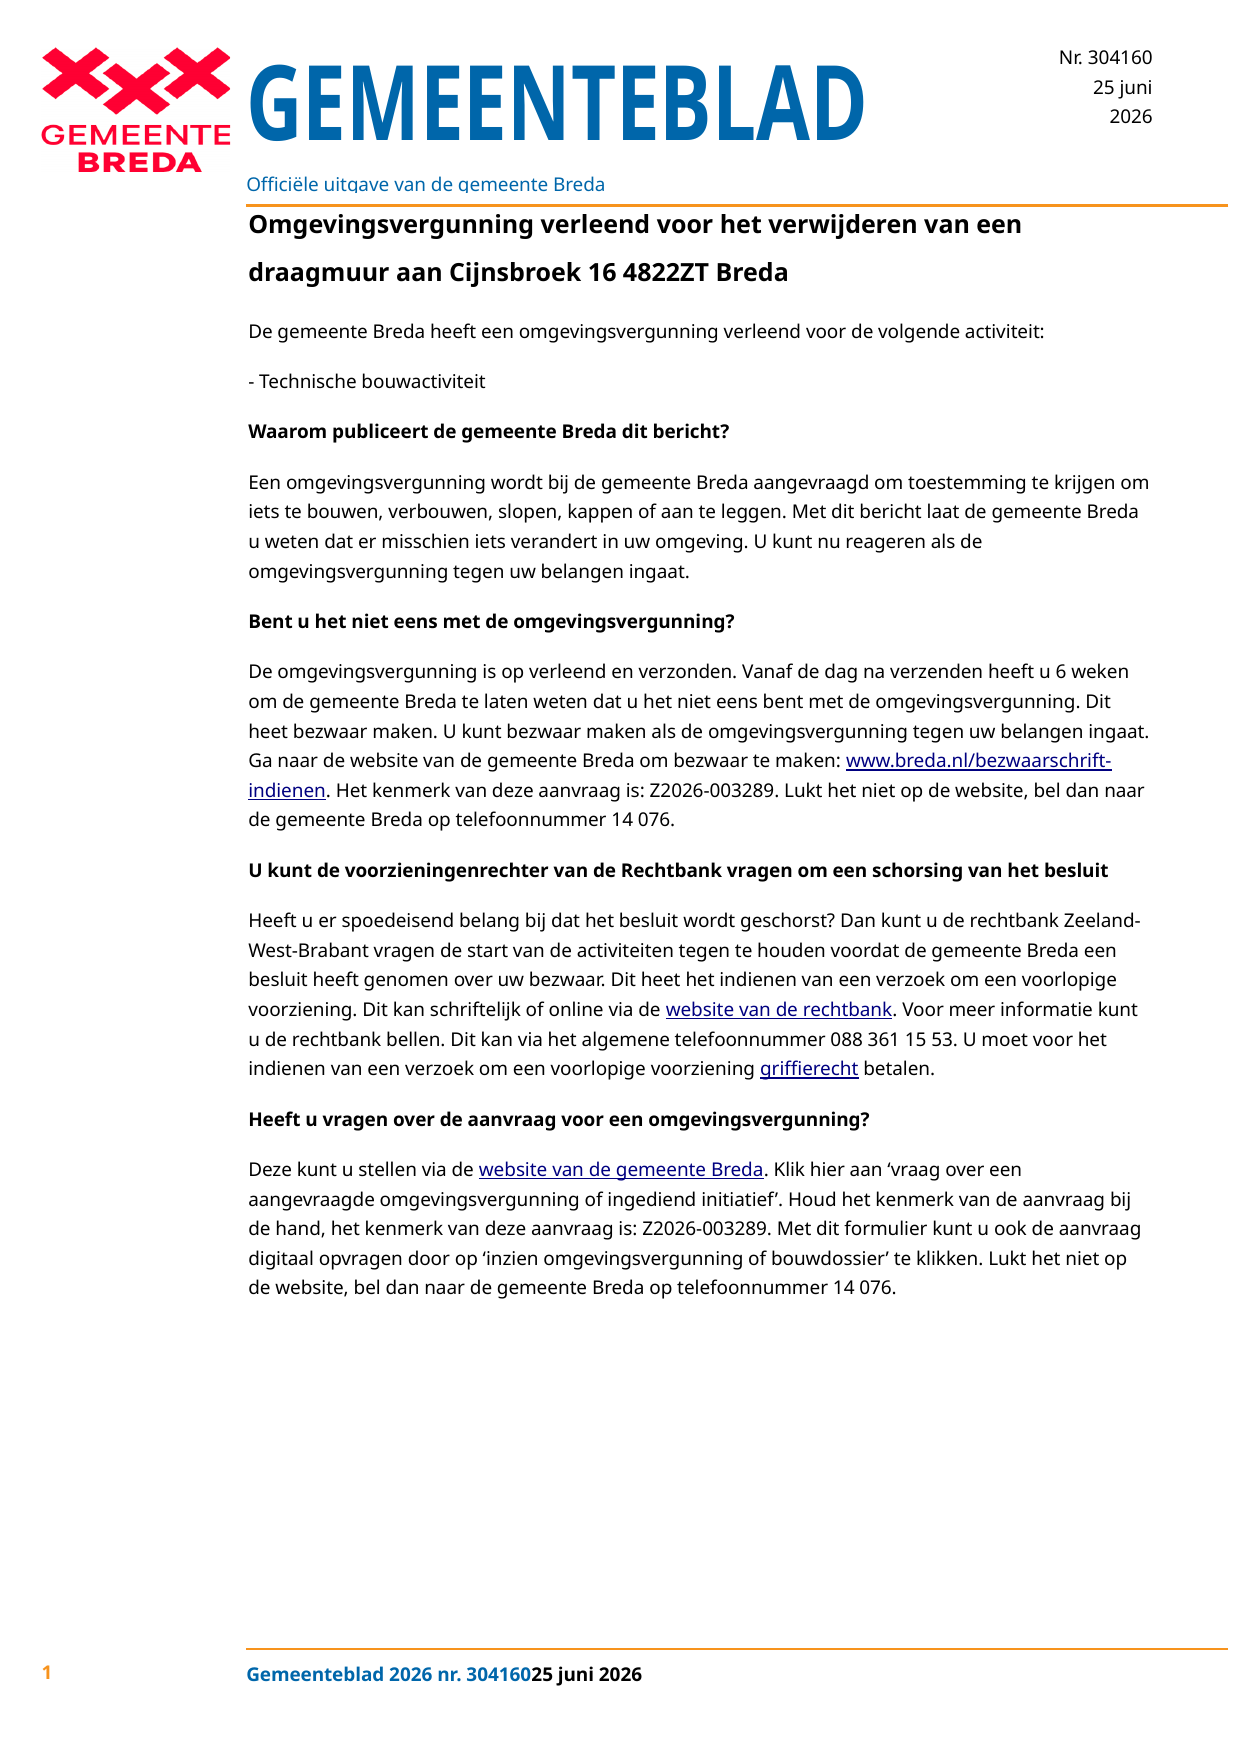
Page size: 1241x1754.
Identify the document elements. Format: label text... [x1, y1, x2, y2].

text Heeft u er spoedeisend belang bij dat het besluit wordt geschorst? Dan kunt u de rechtbank Zeeland-West-Brabant vragen de start van de activiteiten tegen te houden voordat de gemeente Breda een besluit heeft genomen over uw bezwaar. Dit heet het indienen van een verzoek om een voorlopige voorziening. Dit kan schriftelijk of online via de website van de rechtbank. Voor meer informatie kunt u de rechtbank bellen. Dit kan via het algemene telefoonnummer 088 361 15 53. U moet voor het indienen van een verzoek om een voorlopige voorziening griffierecht betalen. [248, 907, 1152, 1081]
text U kunt de voorzieningenrechter van de Rechtbank vragen om een schorsing van het besluit [248, 857, 1152, 883]
text De gemeente Breda heeft een omgevingsvergunning verleend voor de volgende activiteit: [248, 318, 1152, 344]
text Een omgevingsvergunning wordt bij de gemeente Breda aangevraagd om toestemming te krijgen om iets te bouwen, verbouwen, slopen, kappen of aan te leggen. Met dit bericht laat de gemeente Breda u weten dat er misschien iets verandert in uw omgeving. U kunt nu reageren als de omgevingsvergunning tegen uw belangen ingaat. [248, 469, 1152, 584]
picture [41, 47, 231, 172]
text Waarom publiceert de gemeente Breda dit bericht? [248, 419, 1152, 444]
text De omgevingsvergunning is op verleend en verzonden. Vanaf de dag na verzenden heeft u 6 weken om de gemeente Breda te laten weten dat u het niet eens bent met de omgevingsvergunning. Dit heet bezwaar maken. U kunt bezwaar maken als de omgevingsvergunning tegen uw belangen ingaat. Ga naar de website van de gemeente Breda om bezwaar te maken: www.breda.nl/bezwaarschrift-indienen. Het kenmerk van deze aanvraag is: Z2026-003289. Lukt het niet op de website, bel dan naar de gemeente Breda op telefoonnummer 14 076. [248, 659, 1152, 832]
text Heeft u vragen over de aanvraag voor een omgevingsvergunning? [248, 1106, 1152, 1132]
text Deze kunt u stellen via de website van de gemeente Breda. Klik hier aan ‘vraag over een aangevraagde omgevingsvergunning of ingediend initiatief’. Houd het kenmerk van de aanvraag bij de hand, het kenmerk van deze aanvraag is: Z2026-003289. Met dit formulier kunt u ook de aanvraag digitaal opvragen door op ‘inzien omgevingsvergunning of bouwdossier’ te klikken. Lukt het niet op de website, bel dan naar de gemeente Breda op telefoonnummer 14 076. [248, 1156, 1152, 1300]
text Omgevingsvergunning verleend voor het verwijderen van een draagmuur aan Cijnsbroek 16 4822ZT Breda [248, 207, 1152, 288]
text Bent u het niet eens met de omgevingsvergunning? [248, 608, 1152, 634]
text - Technische bouwactiviteit [248, 368, 1152, 394]
